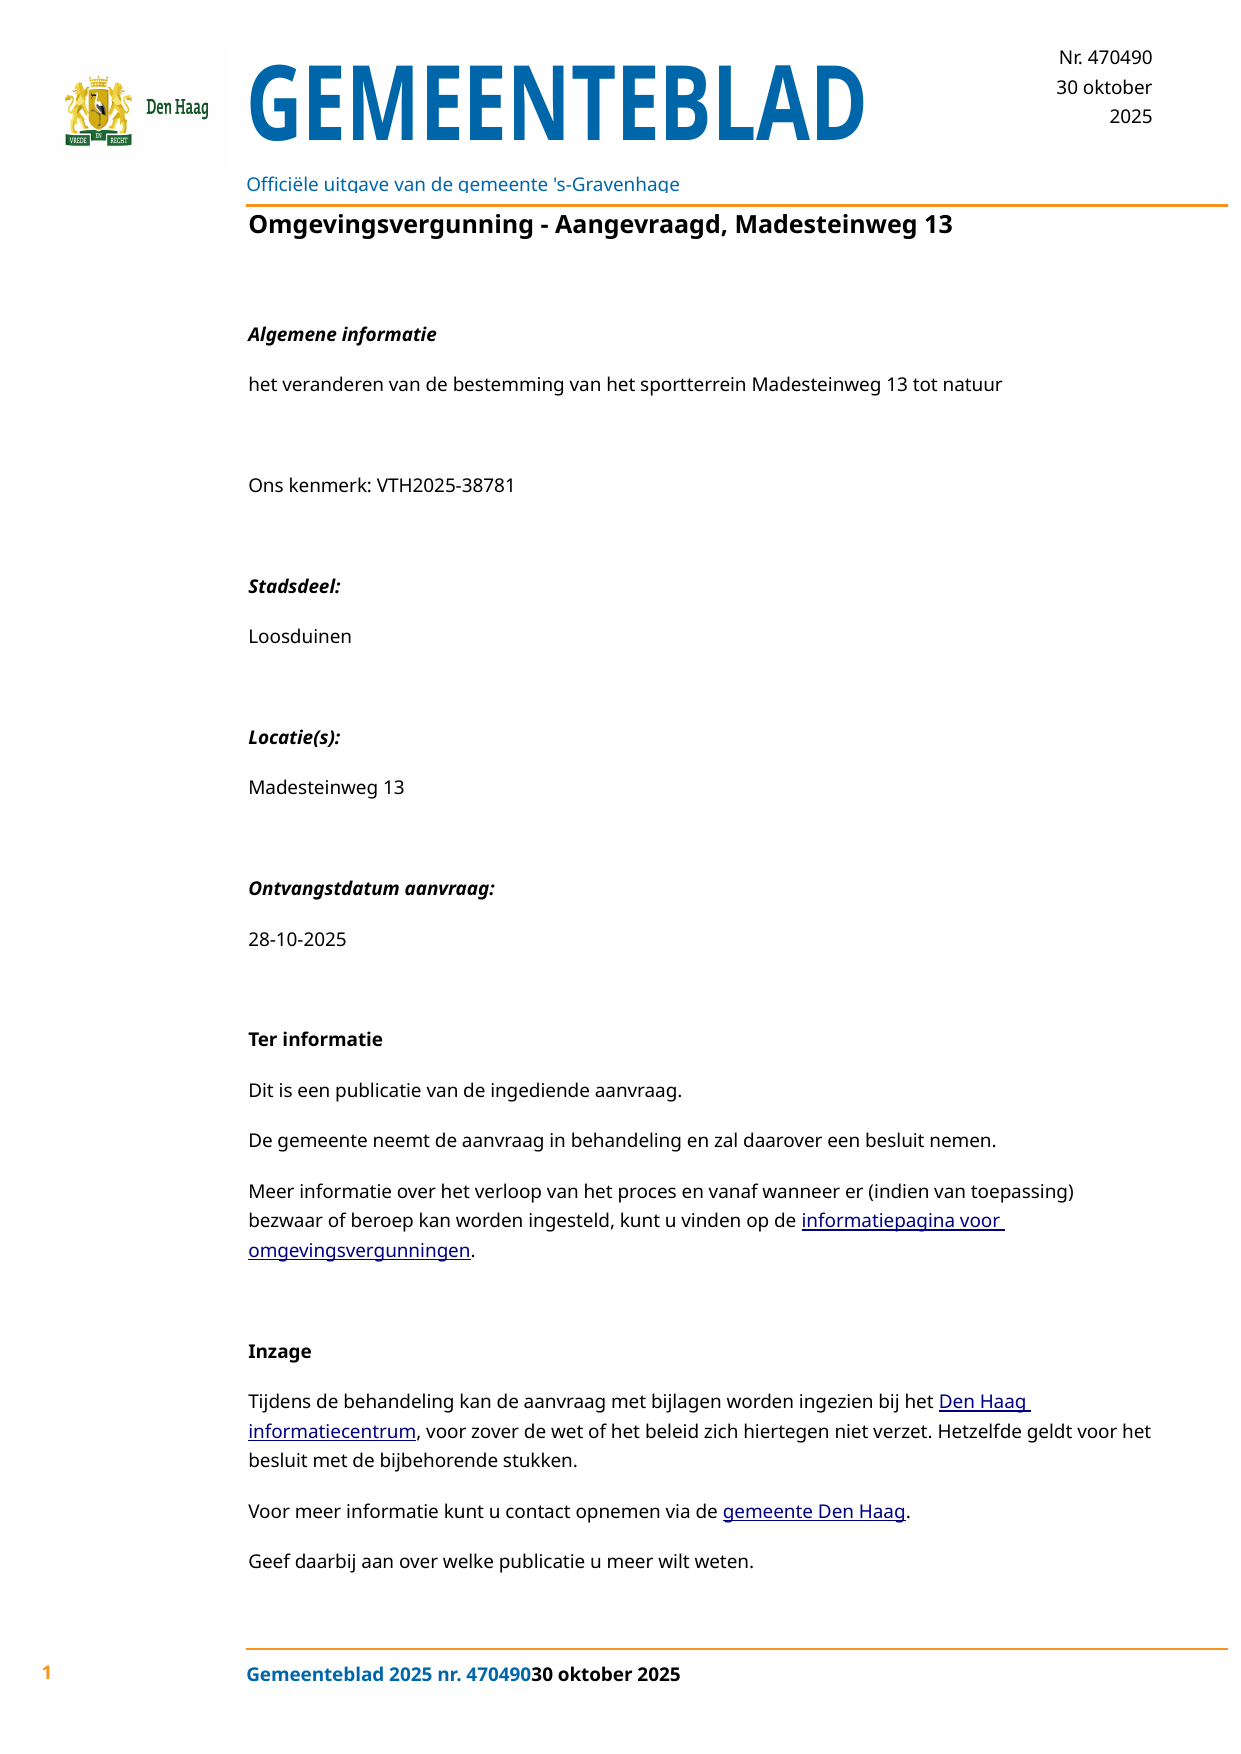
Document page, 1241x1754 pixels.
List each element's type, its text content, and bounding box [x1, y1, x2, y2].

text Meer informatie over het verloop van het proces en vanaf wanneer er (indien van toepassing) bezwaar of beroep kan worden ingesteld, kunt u vinden op de informatiepagina voor omgevingsvergunningen. [248, 1178, 1152, 1263]
text De gemeente neemt de aanvraag in behandeling en zal daarover een besluit nemen. [248, 1127, 1152, 1153]
picture [41, 47, 231, 172]
text Geef daarbij aan over welke publicatie u meer wilt weten. [248, 1548, 1152, 1574]
text Stadsdeel: [248, 573, 1152, 598]
text Loosduinen [248, 623, 1152, 649]
text het veranderen van de bestemming van het sportterrein Madesteinweg 13 tot natuur [248, 371, 1152, 397]
text Ontvangstdatum aanvraag: [248, 875, 1152, 901]
text Locatie(s): [248, 724, 1152, 750]
text Dit is een publicatie van de ingediende aanvraag. [248, 1077, 1152, 1103]
text Ons kenmerk: VTH2025-38781 [248, 472, 1152, 498]
text Ter informatie [248, 1027, 1152, 1052]
text Omgevingsvergunning - Aangevraagd, Madesteinweg 13 [248, 207, 1152, 241]
text Tijdens de behandeling kan de aanvraag met bijlagen worden ingezien bij het Den Haag informatiecentrum, voor zover de wet of het beleid zich hiertegen niet verzet. Hetzelfde geldt voor het besluit met de bijbehorende stukken. [248, 1388, 1152, 1473]
text Algemene informatie [248, 321, 1152, 346]
text Inzage [248, 1338, 1152, 1363]
text Madesteinweg 13 [248, 774, 1152, 800]
text Voor meer informatie kunt u contact opnemen via de gemeente Den Haag. [248, 1498, 1152, 1523]
text 28-10-2025 [248, 926, 1152, 951]
